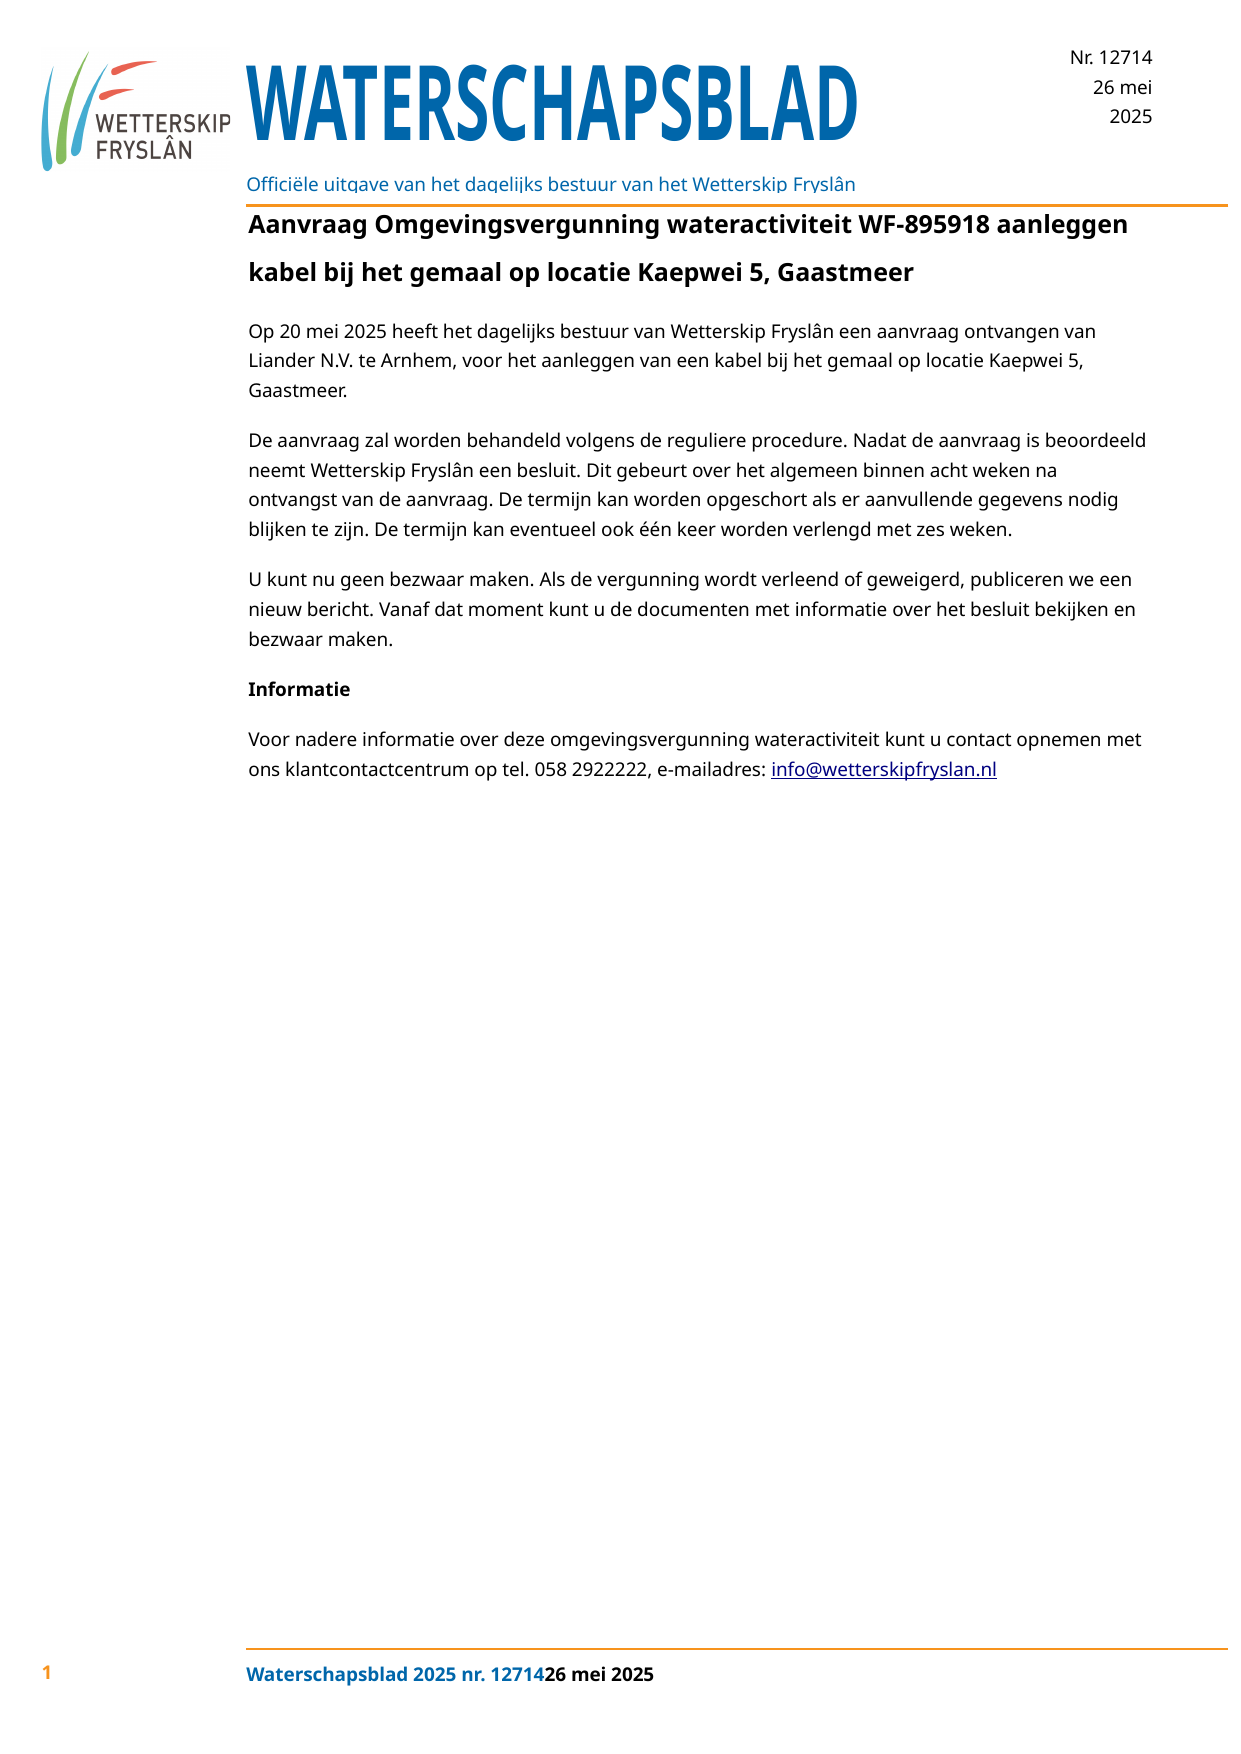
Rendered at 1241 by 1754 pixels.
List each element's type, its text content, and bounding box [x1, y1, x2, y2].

text Informatie [248, 676, 1152, 702]
text Op 20 mei 2025 heeft het dagelijks bestuur van Wetterskip Fryslân een aanvraag ontvangen van Liander N.V. te Arnhem, voor het aanleggen van een kabel bij het gemaal op locatie Kaepwei 5, Gaastmeer. [248, 318, 1152, 403]
picture [41, 47, 231, 172]
text Voor nadere informatie over deze omgevingsvergunning wateractiviteit kunt u contact opnemen met ons klantcontactcentrum op tel. 058 2922222, e-mailadres: info@wetterskipfryslan.nl [248, 727, 1152, 782]
text Aanvraag Omgevingsvergunning wateractiviteit WF-895918 aanleggen kabel bij het gemaal op locatie Kaepwei 5, Gaastmeer [248, 207, 1152, 288]
text U kunt nu geen bezwaar maken. Als de vergunning wordt verleend of geweigerd, publiceren we een nieuw bericht. Vanaf dat moment kunt u de documenten met informatie over het besluit bekijken en bezwaar maken. [248, 567, 1152, 652]
text De aanvraag zal worden behandeld volgens de reguliere procedure. Nadat de aanvraag is beoordeeld neemt Wetterskip Fryslân een besluit. Dit gebeurt over het algemeen binnen acht weken na ontvangst van de aanvraag. De termijn kan worden opgeschort als er aanvullende gegevens nodig blijken te zijn. De termijn kan eventueel ook één keer worden verlengd met zes weken. [248, 427, 1152, 542]
